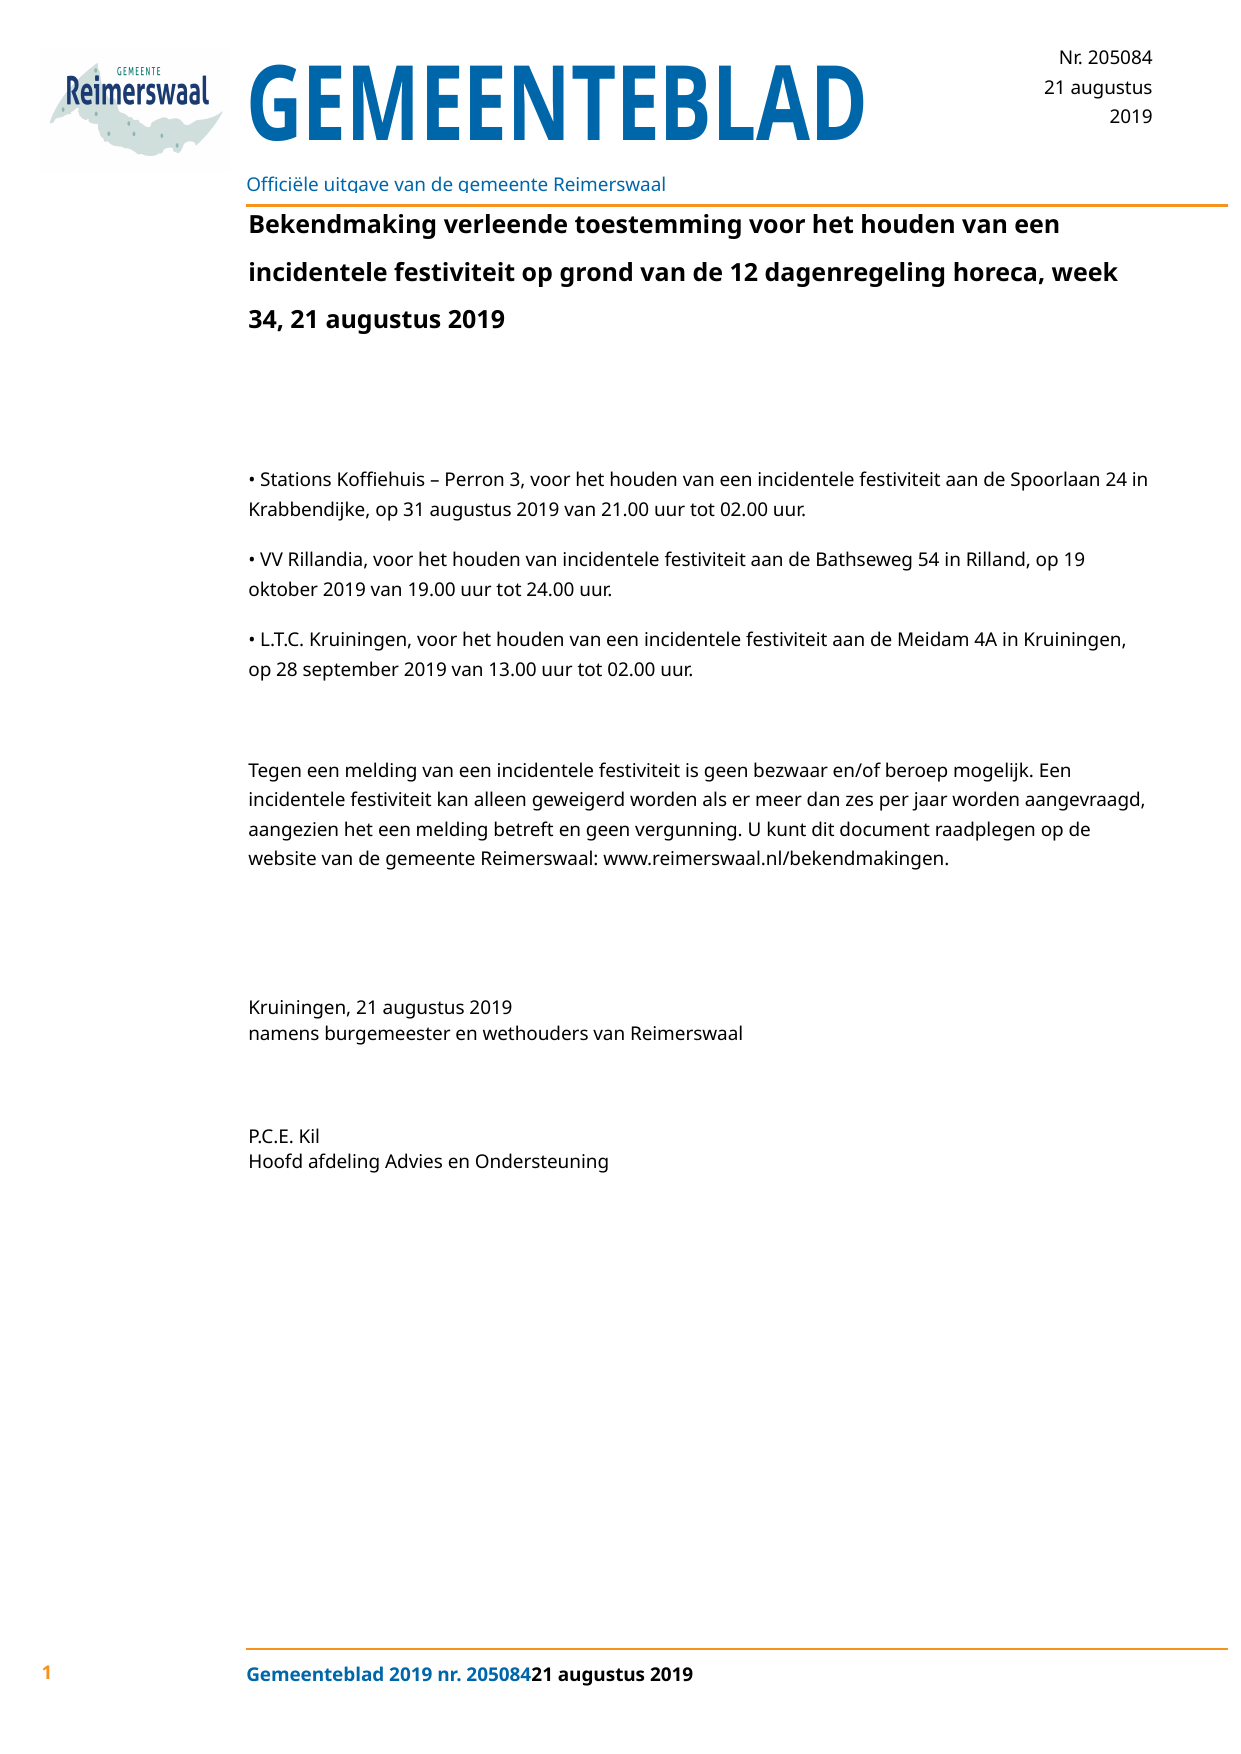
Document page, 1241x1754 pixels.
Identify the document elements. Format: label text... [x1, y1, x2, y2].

text • Stations Koffiehuis – Perron 3, voor het houden van een incidentele festiviteit aan de Spoorlaan 24 in Krabbendijke, op 31 augustus 2019 van 21.00 uur tot 02.00 uur. [248, 466, 1152, 522]
text P.C.E. Kil [248, 1123, 1152, 1148]
text Hoofd afdeling Advies en Ondersteuning [248, 1148, 1152, 1174]
text • VV Rillandia, voor het houden van incidentele festiviteit aan de Bathseweg 54 in Rilland, op 19 oktober 2019 van 19.00 uur tot 24.00 uur. [248, 546, 1152, 602]
text namens burgemeester en wethouders van Reimerswaal [248, 1020, 1152, 1046]
text Bekendmaking verleende toestemming voor het houden van een incidentele festiviteit op grond van de 12 dagenregeling horeca, week 34, 21 augustus 2019 [248, 207, 1152, 336]
picture [41, 47, 231, 172]
text Kruiningen, 21 augustus 2019 [248, 994, 1152, 1020]
text • L.T.C. Kruiningen, voor het houden van een incidentele festiviteit aan de Meidam 4A in Kruiningen, op 28 september 2019 van 13.00 uur tot 02.00 uur. [248, 626, 1152, 682]
text Tegen een melding van een incidentele festiviteit is geen bezwaar en/of beroep mogelijk. Een incidentele festiviteit kan alleen geweigerd worden als er meer dan zes per jaar worden aangevraagd, aangezien het een melding betreft en geen vergunning. U kunt dit document raadplegen op de website van de gemeente Reimerswaal: www.reimerswaal.nl/bekendmakingen. [248, 757, 1152, 871]
